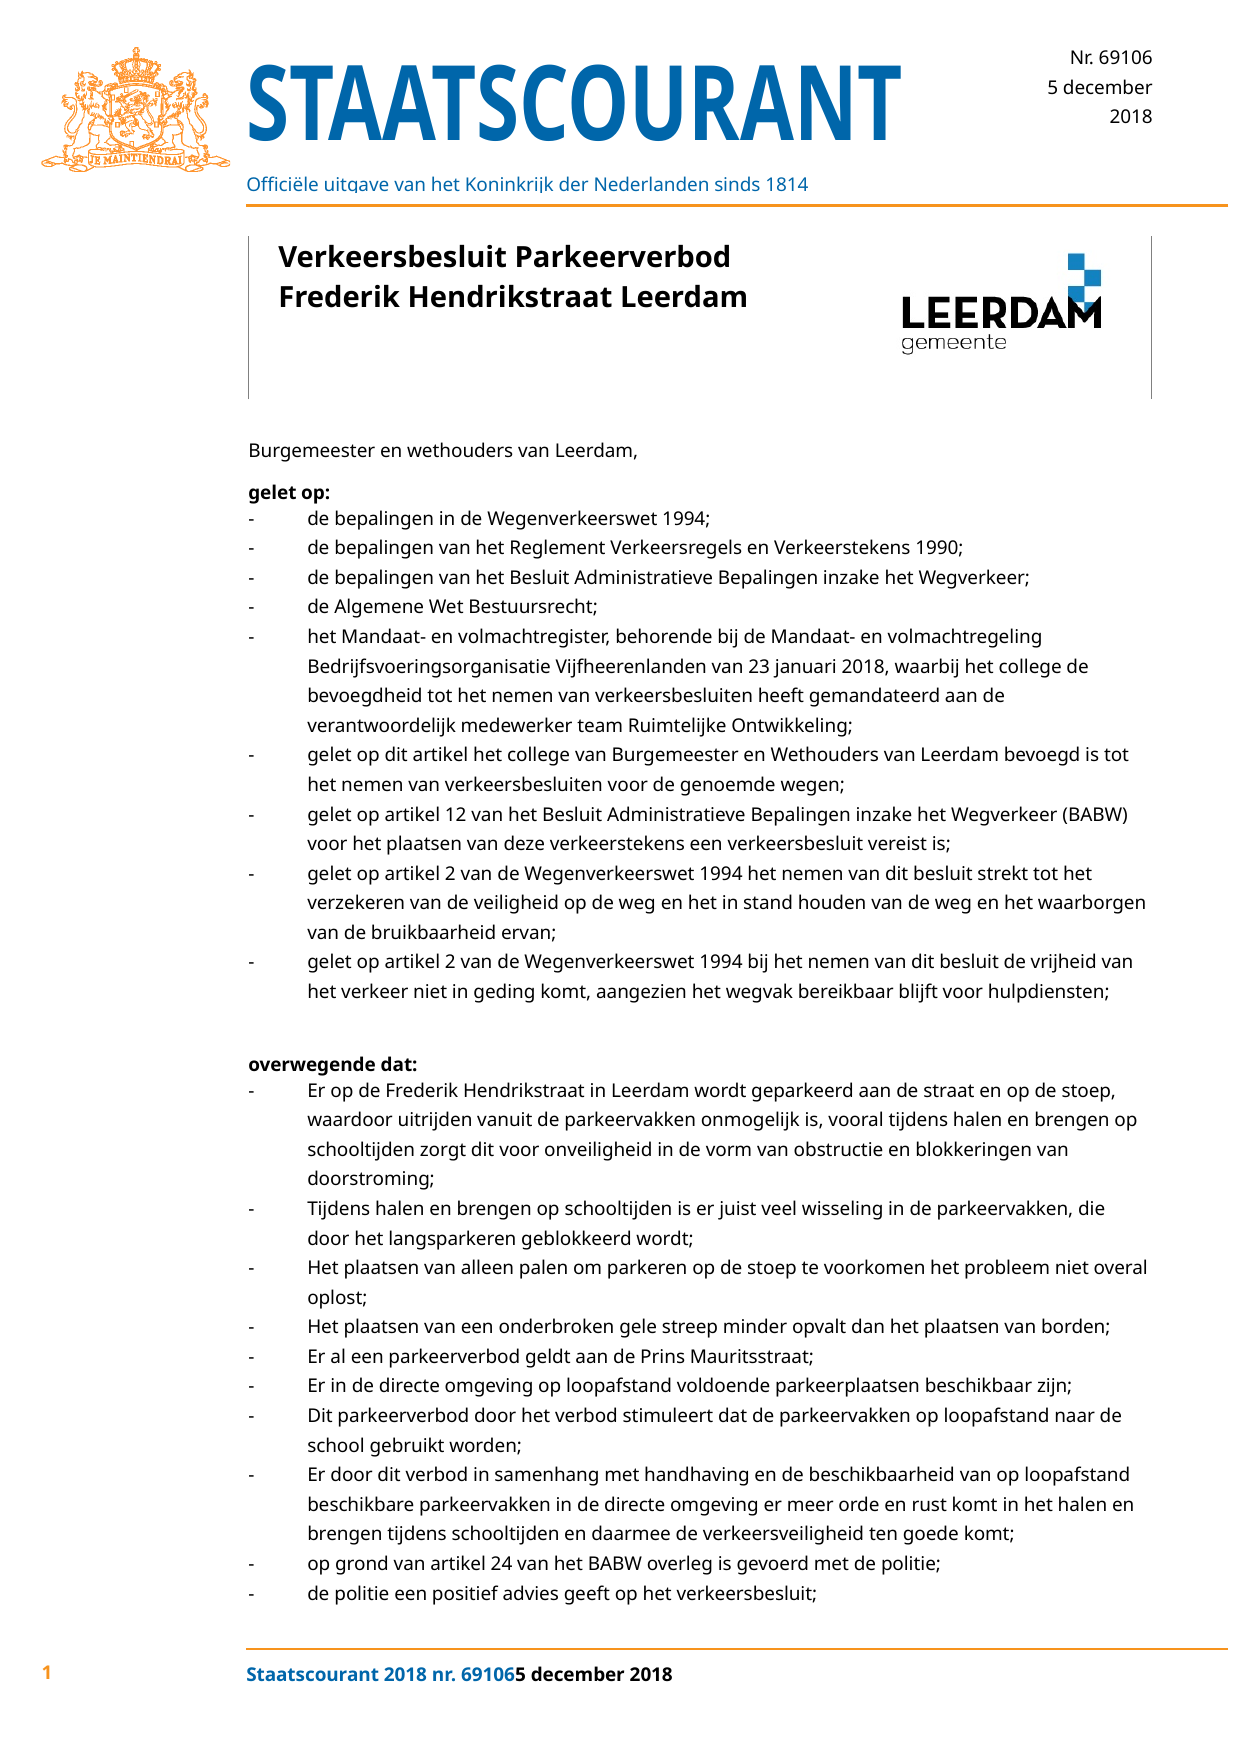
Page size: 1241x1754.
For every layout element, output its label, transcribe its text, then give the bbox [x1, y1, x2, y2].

list het Mandaat- en volmachtregister, behorende bij de Mandaat- en volmachtregeling Bedrijfsvoeringsorganisatie Vijfheerenlanden van 23 januari 2018, waarbij het college de bevoegdheid tot het nemen van verkeersbesluiten heeft gemandateerd aan de verantwoordelijk medewerker team Ruimtelijke Ontwikkeling; [248, 623, 1152, 738]
list gelet op dit artikel het college van Burgemeester en Wethouders van Leerdam bevoegd is tot het nemen van verkeersbesluiten voor de genoemde wegen; [248, 742, 1152, 797]
picture [41, 47, 231, 172]
table_header Verkeersbesluit Parkeerverbod Frederik Hendrikstraat Leerdam [249, 236, 850, 399]
text overwegende dat: [248, 1051, 1152, 1077]
list Dit parkeerverbod door het verbod stimuleert dat de parkeervakken op loopafstand naar de school gebruikt worden; [248, 1402, 1152, 1457]
list gelet op artikel 2 van de Wegenverkeerswet 1994 bij het nemen van dit besluit de vrijheid van het verkeer niet in geding komt, aangezien het wegvak bereikbaar blijft voor hulpdiensten; [248, 949, 1152, 1004]
text gelet op: [248, 479, 1152, 505]
list Het plaatsen van een onderbroken gele streep minder opvalt dan het plaatsen van borden; [248, 1313, 1152, 1339]
list de politie een positief advies geeft op het verkeersbesluit; [248, 1580, 1152, 1605]
picture [882, 236, 1119, 374]
list gelet op artikel 2 van de Wegenverkeerswet 1994 het nemen van dit besluit strekt tot het verzekeren van de veiligheid op de weg en het in stand houden van de weg en het waarborgen van de bruikbaarheid ervan; [248, 860, 1152, 945]
list Er op de Frederik Hendrikstraat in Leerdam wordt geparkeerd aan de straat en op de stoep, waardoor uitrijden vanuit de parkeervakken onmogelijk is, vooral tijdens halen en brengen op schooltijden zorgt dit voor onveiligheid in de vorm van obstructie en blokkeringen van doorstroming; [248, 1077, 1152, 1191]
list de Algemene Wet Bestuursrecht; [248, 594, 1152, 619]
list de bepalingen van het Besluit Administratieve Bepalingen inzake het Wegverkeer; [248, 564, 1152, 590]
list de bepalingen in de Wegenverkeerswet 1994; [248, 505, 1152, 531]
list de bepalingen van het Reglement Verkeersregels en Verkeerstekens 1990; [248, 534, 1152, 560]
list Er door dit verbod in samenhang met handhaving en de beschikbaarheid van op loopafstand beschikbare parkeervakken in de directe omgeving er meer orde en rust komt in het halen en brengen tijdens schooltijden en daarmee de verkeersveiligheid ten goede komt; [248, 1461, 1152, 1546]
text Burgemeester en wethouders van Leerdam, [248, 437, 1152, 463]
list op grond van artikel 24 van het BABW overleg is gevoerd met de politie; [248, 1550, 1152, 1576]
list gelet op artikel 12 van het Besluit Administratieve Bepalingen inzake het Wegverkeer (BABW) voor het plaatsen van deze verkeerstekens een verkeersbesluit vereist is; [248, 801, 1152, 856]
list Er in de directe omgeving op loopafstand voldoende parkeerplaatsen beschikbaar zijn; [248, 1373, 1152, 1398]
list Tijdens halen en brengen op schooltijden is er juist veel wisseling in de parkeervakken, die door het langsparkeren geblokkeerd wordt; [248, 1195, 1152, 1250]
list Het plaatsen van alleen palen om parkeren op de stoep te voorkomen het probleem niet overal oplost; [248, 1254, 1152, 1309]
list Er al een parkeerverbod geldt aan de Prins Mauritsstraat; [248, 1343, 1152, 1369]
table_header [850, 236, 1151, 399]
